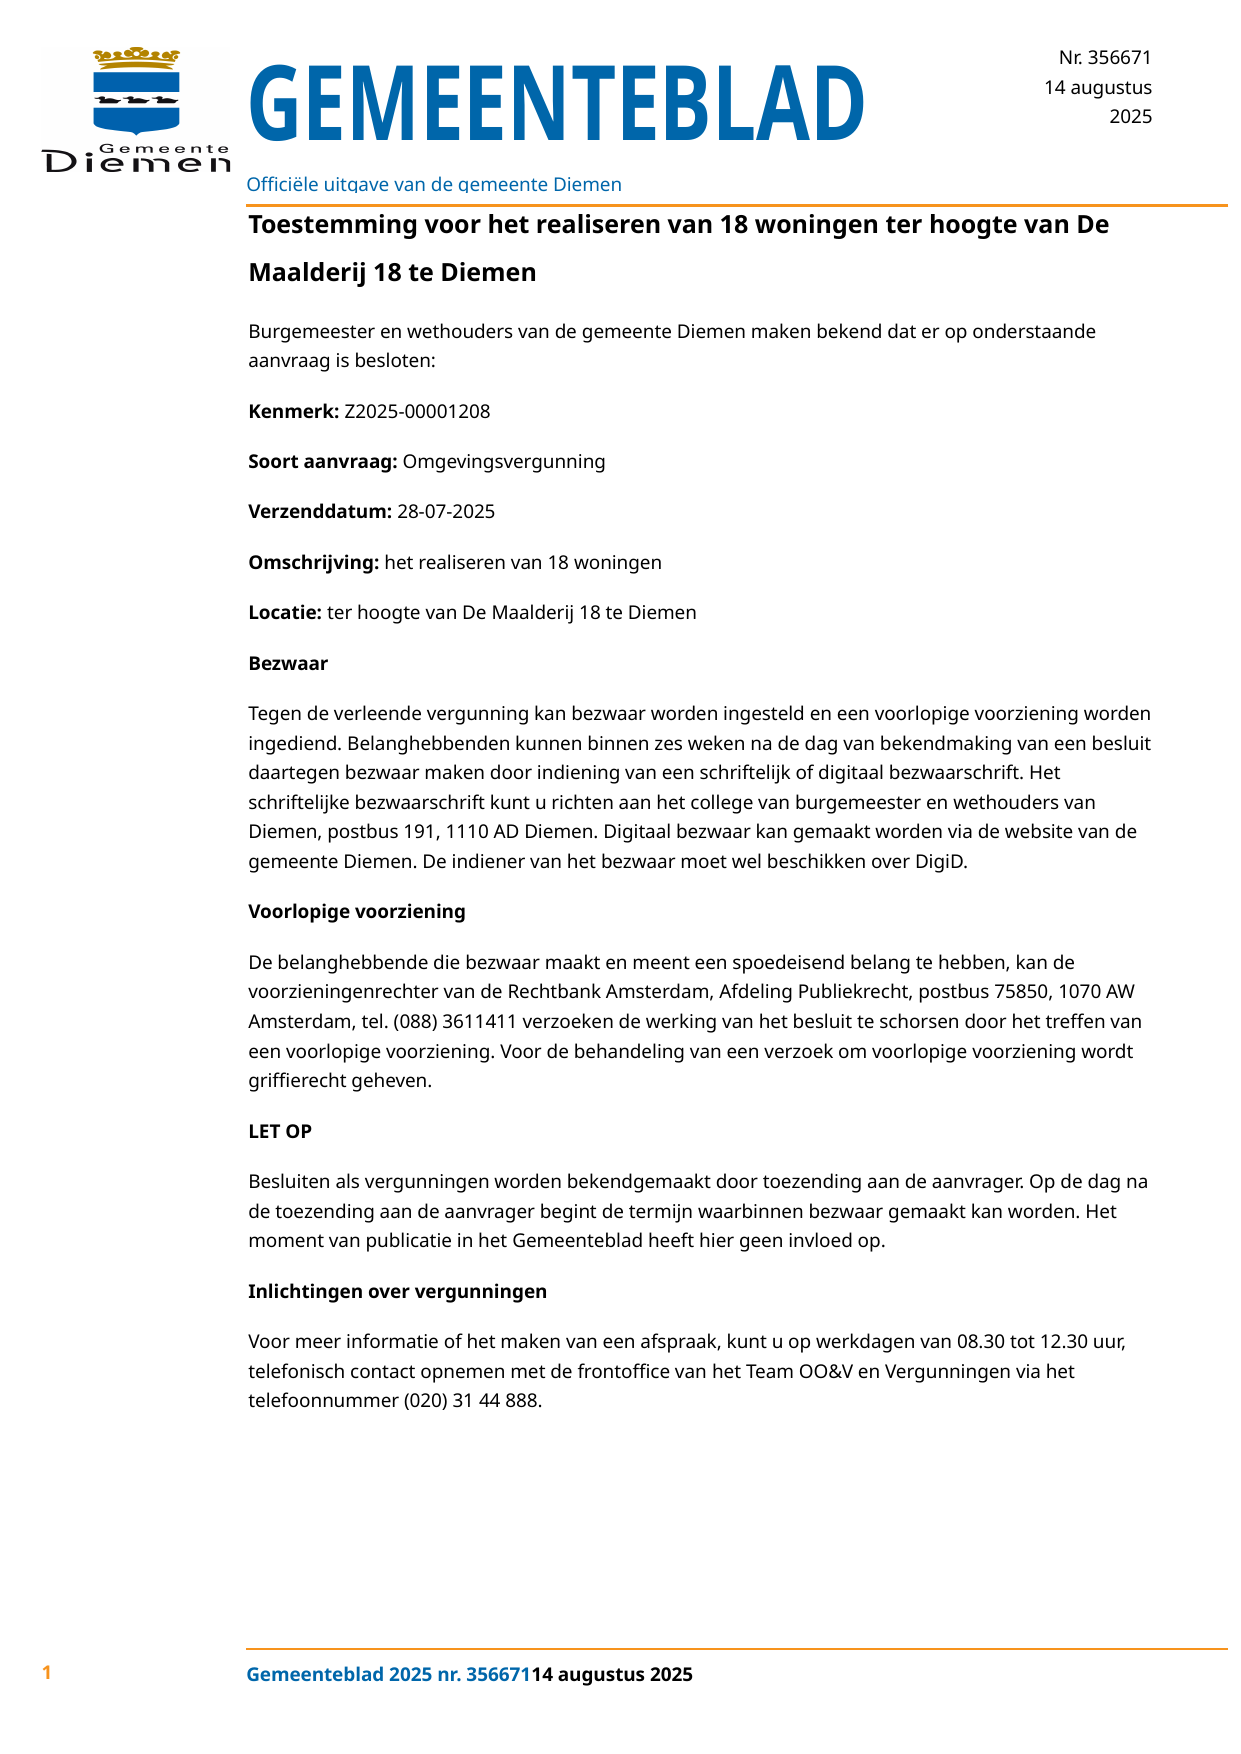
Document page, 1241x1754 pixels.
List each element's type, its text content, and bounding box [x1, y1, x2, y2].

text Inlichtingen over vergunningen [248, 1278, 1152, 1304]
text Besluiten als vergunningen worden bekendgemaakt door toezending aan de aanvrager. Op de dag na de toezending aan de aanvrager begint de termijn waarbinnen bezwaar gemaakt kan worden. Het moment van publicatie in het Gemeenteblad heeft hier geen invloed op. [248, 1168, 1152, 1253]
picture [41, 47, 231, 172]
text De belanghebbende die bezwaar maakt en meent een spoedeisend belang te hebben, kan de voorzieningenrechter van de Rechtbank Amsterdam, Afdeling Publiekrecht, postbus 75850, 1070 AW Amsterdam, tel. (088) 3611411 verzoeken de werking van het besluit te schorsen door het treffen van een voorlopige voorziening. Voor de behandeling van een verzoek om voorlopige voorziening wordt griffierecht geheven. [248, 949, 1152, 1093]
text Toestemming voor het realiseren van 18 woningen ter hoogte van De Maalderij 18 te Diemen [248, 207, 1152, 288]
text Voor meer informatie of het maken van een afspraak, kunt u op werkdagen van 08.30 tot 12.30 uur, telefonisch contact opnemen met de frontoffice van het Team OO&V en Vergunningen via het telefoonnummer (020) 31 44 888. [248, 1328, 1152, 1413]
text Burgemeester en wethouders van de gemeente Diemen maken bekend dat er op onderstaande aanvraag is besloten: [248, 318, 1152, 373]
text Voorlopige voorziening [248, 899, 1152, 924]
text Soort aanvraag: Omgevingsvergunning [248, 448, 1152, 474]
text Bezwaar [248, 650, 1152, 676]
text Omschrijving: het realiseren van 18 woningen [248, 549, 1152, 575]
text Locatie: ter hoogte van De Maalderij 18 te Diemen [248, 599, 1152, 625]
text Tegen de verleende vergunning kan bezwaar worden ingesteld en een voorlopige voorziening worden ingediend. Belanghebbenden kunnen binnen zes weken na de dag van bekendmaking van een besluit daartegen bezwaar maken door indiening van een schriftelijk of digitaal bezwaarschrift. Het schriftelijke bezwaarschrift kunt u richten aan het college van burgemeester en wethouders van Diemen, postbus 191, 1110 AD Diemen. Digitaal bezwaar kan gemaakt worden via de website van de gemeente Diemen. De indiener van het bezwaar moet wel beschikken over DigiD. [248, 700, 1152, 874]
text Kenmerk: Z2025-00001208 [248, 398, 1152, 424]
text LET OP [248, 1118, 1152, 1144]
text Verzenddatum: 28-07-2025 [248, 499, 1152, 524]
